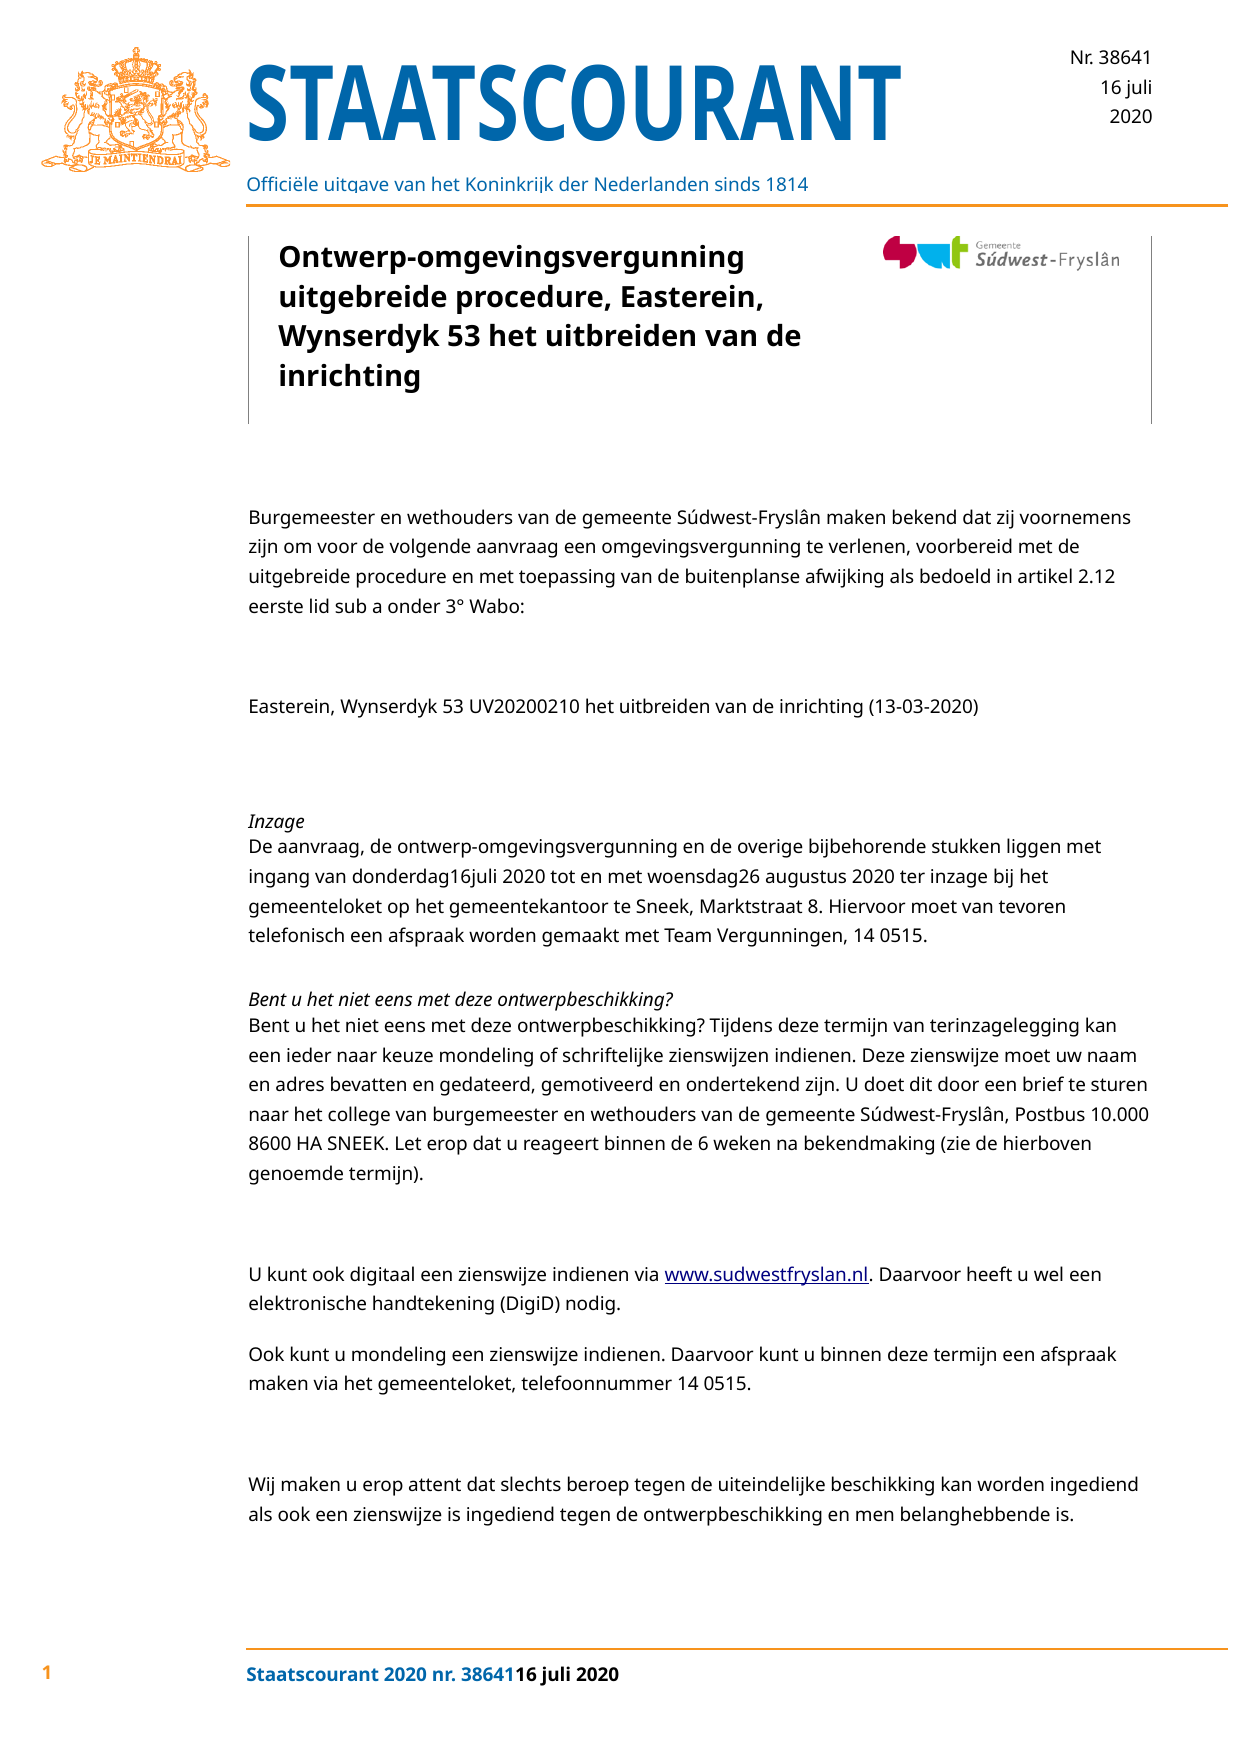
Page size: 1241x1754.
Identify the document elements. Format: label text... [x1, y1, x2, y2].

text U kunt ook digitaal een zienswijze indienen via www.sudwestfryslan.nl. Daarvoor heeft u wel een elektronische handtekening (DigiD) nodig. [248, 1261, 1152, 1316]
text Inzage [248, 808, 1152, 834]
text Bent u het niet eens met deze ontwerpbeschikking? Tijdens deze termijn van terinzagelegging kan een ieder naar keuze mondeling of schriftelijke zienswijzen indienen. Deze zienswijze moet uw naam en adres bevatten en gedateerd, gemotiveerd en ondertekend zijn. U doet dit door een brief te sturen naar het college van burgemeester en wethouders van de gemeente Súdwest-Fryslân, Postbus 10.000 8600 HA SNEEK. Let erop dat u reageert binnen de 6 weken na bekendmaking (zie de hierboven genoemde termijn). [248, 1012, 1152, 1186]
text De aanvraag, de ontwerp-omgevingsvergunning en de overige bijbehorende stukken liggen met ingang van donderdag16juli 2020 tot en met woensdag26 augustus 2020 ter inzage bij het gemeenteloket op het gemeentekantoor te Sneek, Marktstraat 8. Hiervoor moet van tevoren telefonisch een afspraak worden gemaakt met Team Vergunningen, 14 0515. [248, 834, 1152, 948]
text Easterein, Wynserdyk 53 UV20200210 het uitbreiden van de inrichting (13-03-2020) [248, 694, 1152, 719]
text Bent u het niet eens met deze ontwerpbeschikking? [248, 986, 1152, 1012]
table_header Ontwerp-omgevingsvergunning uitgebreide procedure, Easterein, Wynserdyk 53 het uitbreiden van de inrichting [249, 236, 850, 424]
text Ook kunt u mondeling een zienswijze indienen. Daarvoor kunt u binnen deze termijn een afspraak maken via het gemeenteloket, telefoonnummer 14 0515. [248, 1341, 1152, 1396]
table_header [850, 236, 1151, 424]
picture [41, 47, 231, 172]
text Burgemeester en wethouders van de gemeente Súdwest-Fryslân maken bekend dat zij voornemens zijn om voor de volgende aanvraag een omgevingsvergunning te verlenen, voorbereid met de uitgebreide procedure en met toepassing van de buitenplanse afwijking als bedoeld in artikel 2.12 eerste lid sub a onder 3° Wabo: [248, 504, 1152, 618]
picture [882, 236, 1119, 272]
text Wij maken u erop attent dat slechts beroep tegen de uiteindelijke beschikking kan worden ingediend als ook een zienswijze is ingediend tegen de ontwerpbeschikking en men belanghebbende is. [248, 1471, 1152, 1527]
